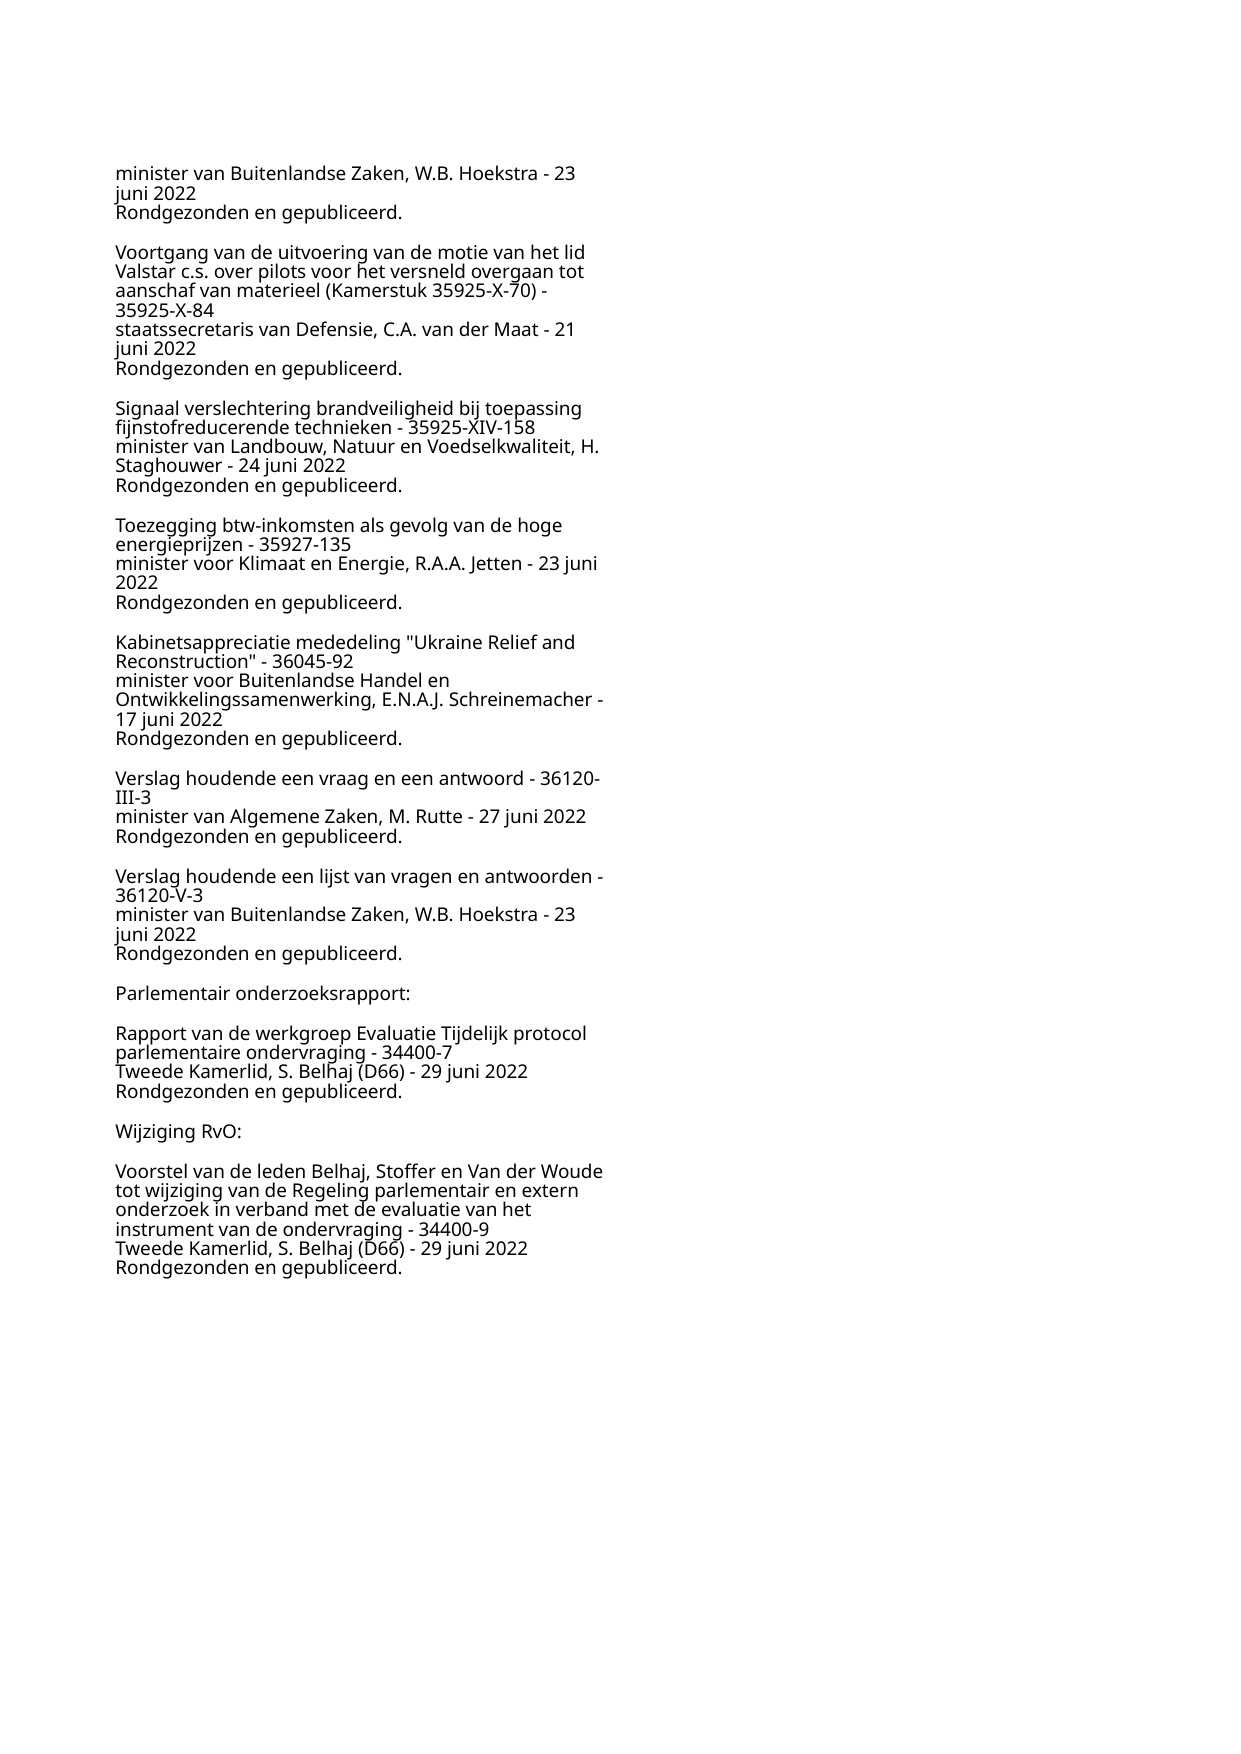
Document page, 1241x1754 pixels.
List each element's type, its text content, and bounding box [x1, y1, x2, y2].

text Voortgang van de uitvoering van de motie van het lid Valstar c.s. over pilots voor het versneld overgaan tot aanschaf van materieel (Kamerstuk 35925-X-70) - 35925-X-84 [115, 244, 605, 321]
text Voorstel van de leden Belhaj, Stoffer en Van der Woude tot wijziging van de Regeling parlementair en extern onderzoek in verband met de evaluatie van het instrument van de ondervraging - 34400-9 [115, 1163, 605, 1240]
text Parlementair onderzoeksrapport: [115, 985, 605, 1004]
text Signaal verslechtering brandveiligheid bij toepassing fijnstofreducerende technieken - 35925-XIV-158 [115, 399, 605, 438]
text Rondgezonden en gepubliceerd. [115, 594, 605, 613]
text Rondgezonden en gepubliceerd. [115, 204, 605, 223]
text Rondgezonden en gepubliceerd. [115, 1083, 605, 1102]
text Rondgezonden en gepubliceerd. [115, 1259, 605, 1278]
text Rapport van de werkgroep Evaluatie Tijdelijk protocol parlementaire ondervraging - 34400-7 [115, 1025, 605, 1063]
text Rondgezonden en gepubliceerd. [115, 359, 605, 379]
text staatssecretaris van Defensie, C.A. van der Maat - 21 juni 2022 [115, 321, 605, 359]
text Kabinetsappreciatie mededeling "Ukraine Relief and Reconstruction" - 36045-92 [115, 634, 605, 672]
text minister van Algemene Zaken, M. Rutte - 27 juni 2022 [115, 808, 605, 828]
text Verslag houdende een lijst van vragen en antwoorden - 36120-V-3 [115, 868, 605, 906]
text Rondgezonden en gepubliceerd. [115, 828, 605, 847]
text Toezegging btw-inkomsten als gevolg van de hoge energieprijzen - 35927-135 [115, 517, 605, 555]
text Verslag houdende een vraag en een antwoord - 36120-III-3 [115, 770, 605, 808]
text minister voor Buitenlandse Handel en Ontwikkelingssamenwerking, E.N.A.J. Schreinemacher - 17 juni 2022 [115, 672, 605, 730]
text Rondgezonden en gepubliceerd. [115, 945, 605, 964]
text Tweede Kamerlid, S. Belhaj (D66) - 29 juni 2022 [115, 1063, 605, 1083]
text minister van Buitenlandse Zaken, W.B. Hoekstra - 23 juni 2022 [115, 165, 605, 204]
text Rondgezonden en gepubliceerd. [115, 730, 605, 749]
text Wijziging RvO: [115, 1123, 605, 1142]
text minister van Buitenlandse Zaken, W.B. Hoekstra - 23 juni 2022 [115, 906, 605, 945]
text Rondgezonden en gepubliceerd. [115, 477, 605, 496]
text minister voor Klimaat en Energie, R.A.A. Jetten - 23 juni 2022 [115, 555, 605, 594]
text Tweede Kamerlid, S. Belhaj (D66) - 29 juni 2022 [115, 1240, 605, 1259]
text minister van Landbouw, Natuur en Voedselkwaliteit, H. Staghouwer - 24 juni 2022 [115, 438, 605, 477]
